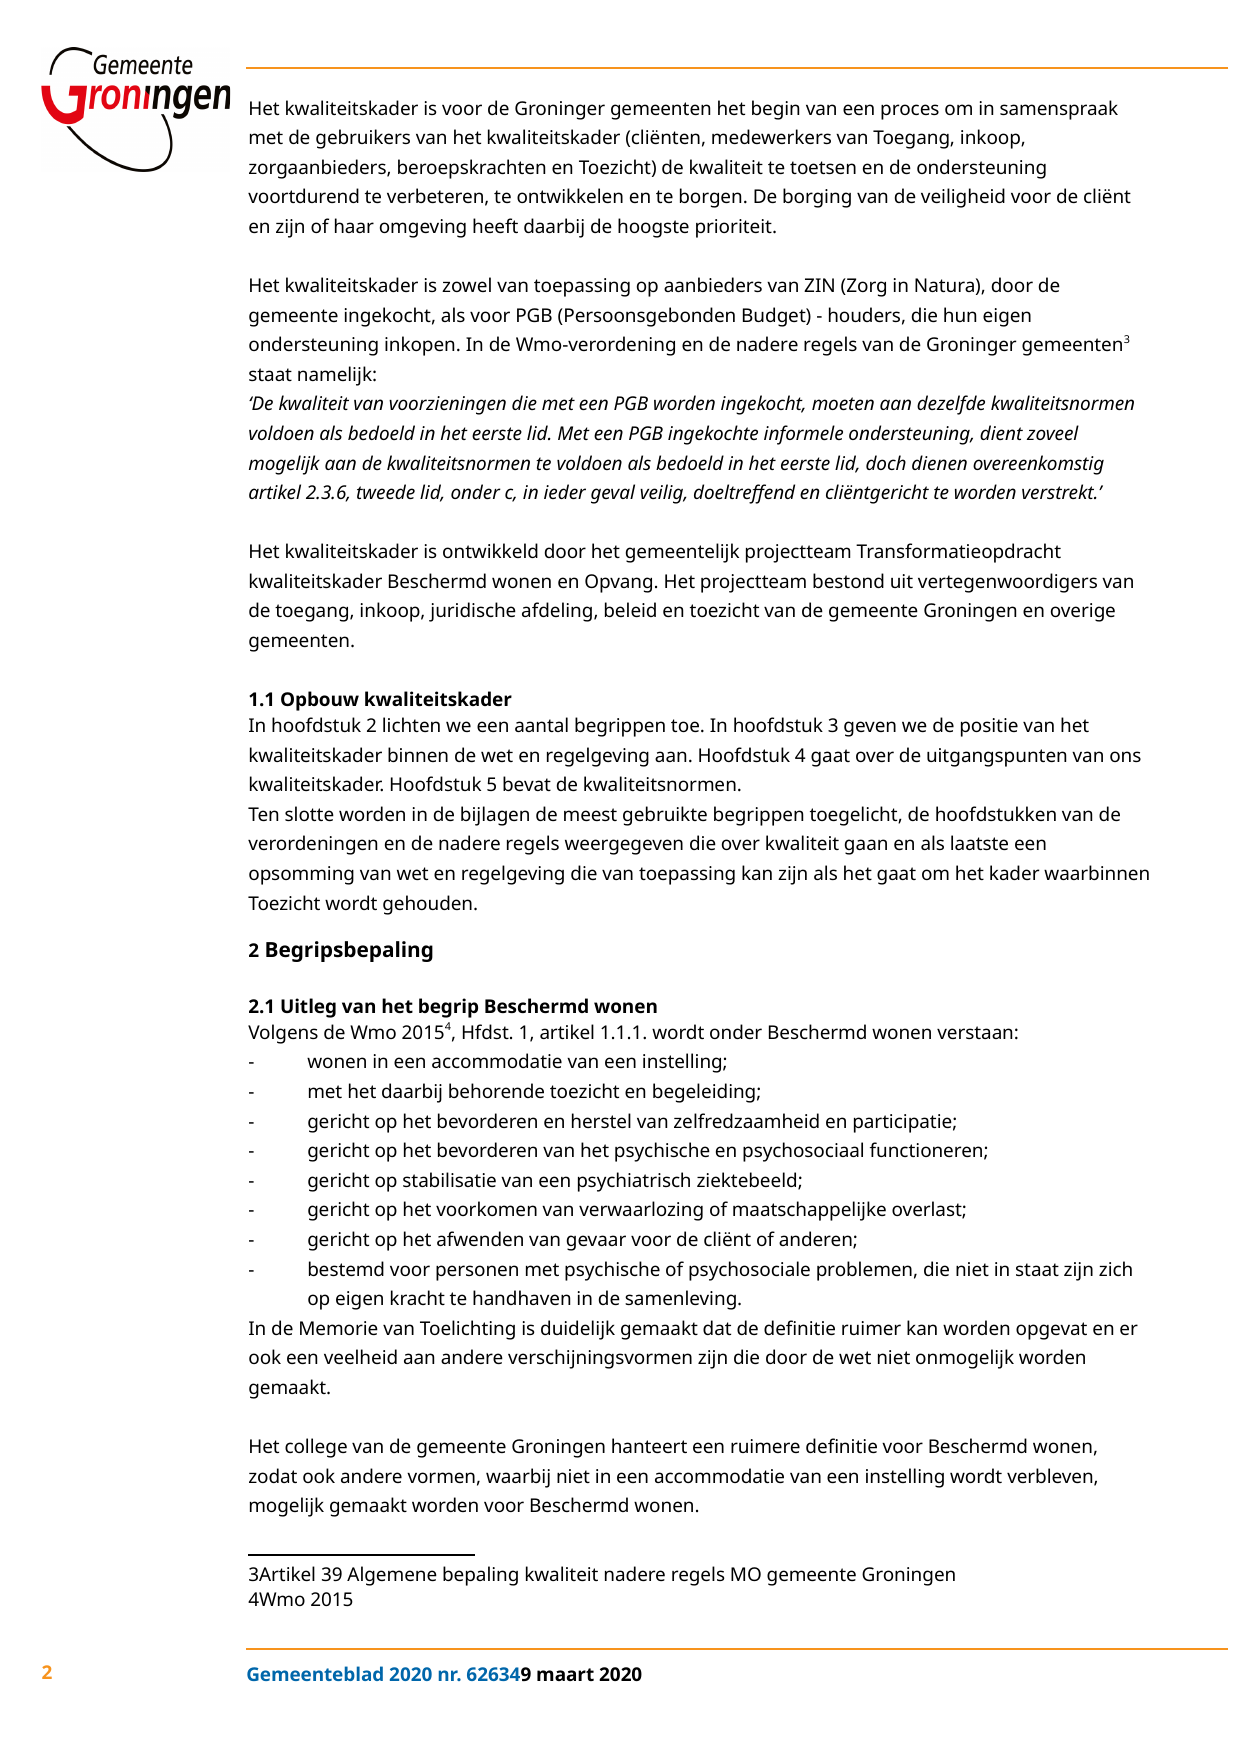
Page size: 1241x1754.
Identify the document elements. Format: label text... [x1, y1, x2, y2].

text Ten slotte worden in de bijlagen de meest gebruikte begrippen toegelicht, de hoofdstukken van de verordeningen en de nadere regels weergegeven die over kwaliteit gaan en als laatste een opsomming van wet en regelgeving die van toepassing kan zijn als het gaat om het kader waarbinnen Toezicht wordt gehouden. [248, 801, 1152, 915]
text ‘De kwaliteit van voorzieningen die met een PGB worden ingekocht, moeten aan dezelfde kwaliteitsnormen voldoen als bedoeld in het eerste lid. Met een PGB ingekochte informele ondersteuning, dient zoveel mogelijk aan de kwaliteitsnormen te voldoen als bedoeld in het eerste lid, doch dienen overeenkomstig artikel 2.3.6, tweede lid, onder c, in ieder geval veilig, doeltreffend en cliëntgericht te worden verstrekt.’ [248, 391, 1152, 505]
list met het daarbij behorende toezicht en begeleiding; [248, 1078, 1152, 1104]
list gericht op het voorkomen van verwaarlozing of maatschappelijke overlast; [248, 1197, 1152, 1222]
text Het college van de gemeente Groningen hanteert een ruimere definitie voor Beschermd wonen, zodat ook andere vormen, waarbij niet in een accommodatie van een instelling wordt verbleven, mogelijk gemaakt worden voor Beschermd wonen. [248, 1433, 1152, 1518]
list gericht op het afwenden van gevaar voor de cliënt of anderen; [248, 1226, 1152, 1252]
list gericht op het bevorderen en herstel van zelfredzaamheid en participatie; [248, 1108, 1152, 1133]
list wonen in een accommodatie van een instelling; [248, 1049, 1152, 1074]
list gericht op het bevorderen van het psychische en psychosociaal functioneren; [248, 1137, 1152, 1163]
text Wmo 2015 [248, 1586, 1152, 1612]
text Het kwaliteitskader is zowel van toepassing op aanbieders van ZIN (Zorg in Natura), door de gemeente ingekocht, als voor PGB (Persoonsgebonden Budget) - houders, die hun eigen ondersteuning inkopen. In de Wmo-verordening en de nadere regels van de Groninger gemeenten staat namelijk: [248, 272, 1152, 387]
list bestemd voor personen met psychische of psychosociale problemen, die niet in staat zijn zich op eigen kracht te handhaven in de samenleving. [248, 1256, 1152, 1311]
text 2.1 Uitleg van het begrip Beschermd wonen [248, 993, 1152, 1019]
text Artikel 39 Algemene bepaling kwaliteit nadere regels MO gemeente Groningen [248, 1561, 1152, 1586]
text 1.1 Opbouw kwaliteitskader [248, 686, 1152, 712]
list gericht op stabilisatie van een psychiatrisch ziektebeeld; [248, 1167, 1152, 1193]
text In hoofdstuk 2 lichten we een aantal begrippen toe. In hoofdstuk 3 geven we de positie van het kwaliteitskader binnen de wet en regelgeving aan. Hoofdstuk 4 gaat over de uitgangspunten van ons kwaliteitskader. Hoofdstuk 5 bevat de kwaliteitsnormen. [248, 712, 1152, 797]
picture [41, 47, 231, 172]
text In de Memorie van Toelichting is duidelijk gemaakt dat de definitie ruimer kan worden opgevat en er ook een veelheid aan andere verschijningsvormen zijn die door de wet niet onmogelijk worden gemaakt. [248, 1315, 1152, 1400]
text Het kwaliteitskader is voor de Groninger gemeenten het begin van een proces om in samenspraak met de gebruikers van het kwaliteitskader (cliënten, medewerkers van Toegang, inkoop, zorgaanbieders, beroepskrachten en Toezicht) de kwaliteit te toetsen en de ondersteuning voortdurend te verbeteren, te ontwikkelen en te borgen. De borging van de veiligheid voor de cliënt en zijn of haar omgeving heeft daarbij de hoogste prioriteit. [248, 95, 1152, 239]
text Volgens de Wmo 2015, Hfdst. 1, artikel 1.1.1. wordt onder Beschermd wonen verstaan: [248, 1019, 1152, 1045]
text 2 Begripsbepaling [248, 935, 1152, 964]
text Het kwaliteitskader is ontwikkeld door het gemeentelijk projectteam Transformatieopdracht kwaliteitskader Beschermd wonen en Opvang. Het projectteam bestond uit vertegenwoordigers van de toegang, inkoop, juridische afdeling, beleid en toezicht van de gemeente Groningen en overige gemeenten. [248, 538, 1152, 653]
